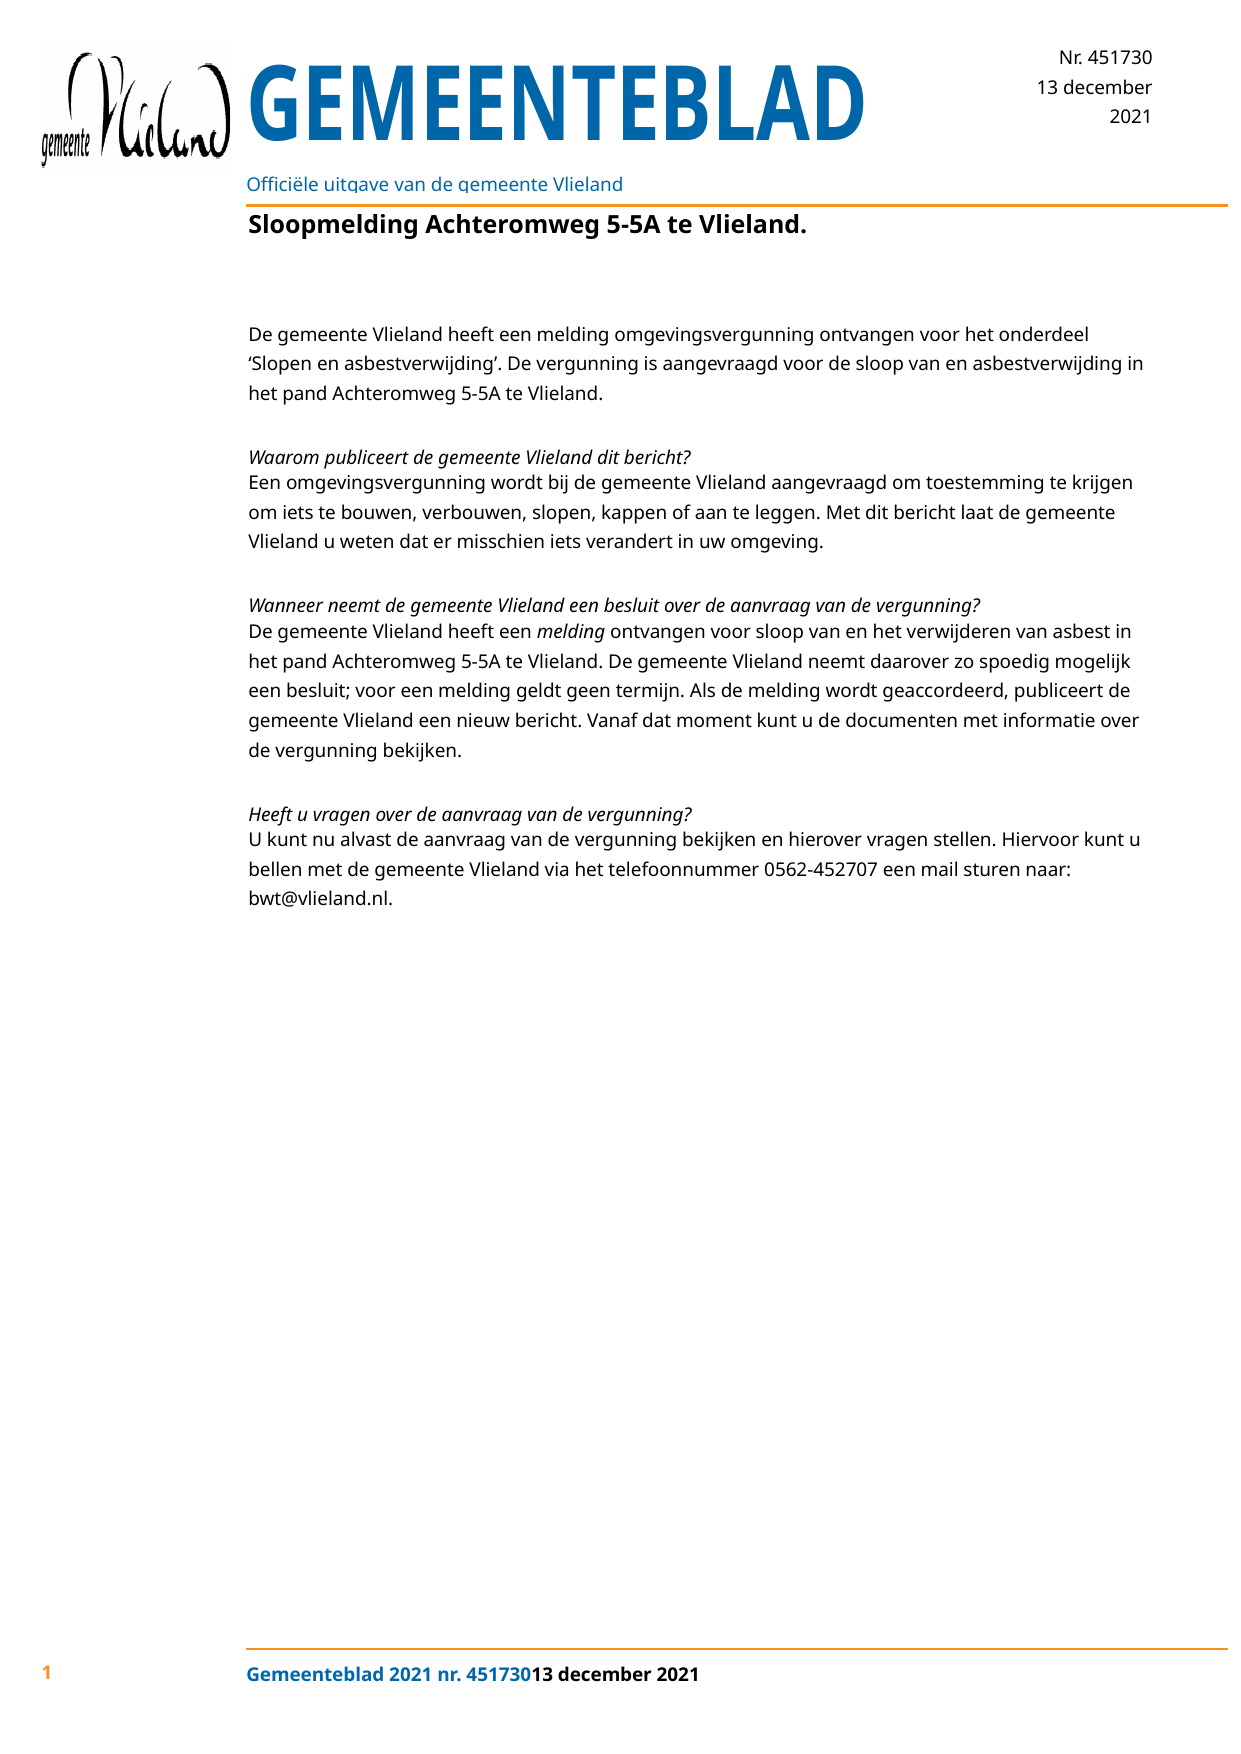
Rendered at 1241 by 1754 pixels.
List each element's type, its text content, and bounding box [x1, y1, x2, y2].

text Een omgevingsvergunning wordt bij de gemeente Vlieland aangevraagd om toestemming te krijgen om iets te bouwen, verbouwen, slopen, kappen of aan te leggen. Met dit bericht laat de gemeente Vlieland u weten dat er misschien iets verandert in uw omgeving. [248, 469, 1152, 554]
text Waarom publiceert de gemeente Vlieland dit bericht? [248, 444, 1152, 469]
text Sloopmelding Achteromweg 5-5A te Vlieland. [248, 207, 1152, 241]
text De gemeente Vlieland heeft een melding omgevingsvergunning ontvangen voor het onderdeel ‘Slopen en asbestverwijding’. De vergunning is aangevraagd voor de sloop van en asbestverwijding in het pand Achteromweg 5-5A te Vlieland. [248, 321, 1152, 406]
text Heeft u vragen over de aanvraag van de vergunning? [248, 801, 1152, 826]
picture [41, 47, 231, 172]
text U kunt nu alvast de aanvraag van de vergunning bekijken en hierover vragen stellen. Hiervoor kunt u bellen met de gemeente Vlieland via het telefoonnummer 0562-452707 een mail sturen naar: bwt@vlieland.nl. [248, 826, 1152, 911]
text Wanneer neemt de gemeente Vlieland een besluit over de aanvraag van de vergunning? [248, 593, 1152, 618]
text De gemeente Vlieland heeft een melding ontvangen voor sloop van en het verwijderen van asbest in het pand Achteromweg 5-5A te Vlieland. De gemeente Vlieland neemt daarover zo spoedig mogelijk een besluit; voor een melding geldt geen termijn. Als de melding wordt geaccordeerd, publiceert de gemeente Vlieland een nieuw bericht. Vanaf dat moment kunt u de documenten met informatie over de vergunning bekijken. [248, 618, 1152, 762]
